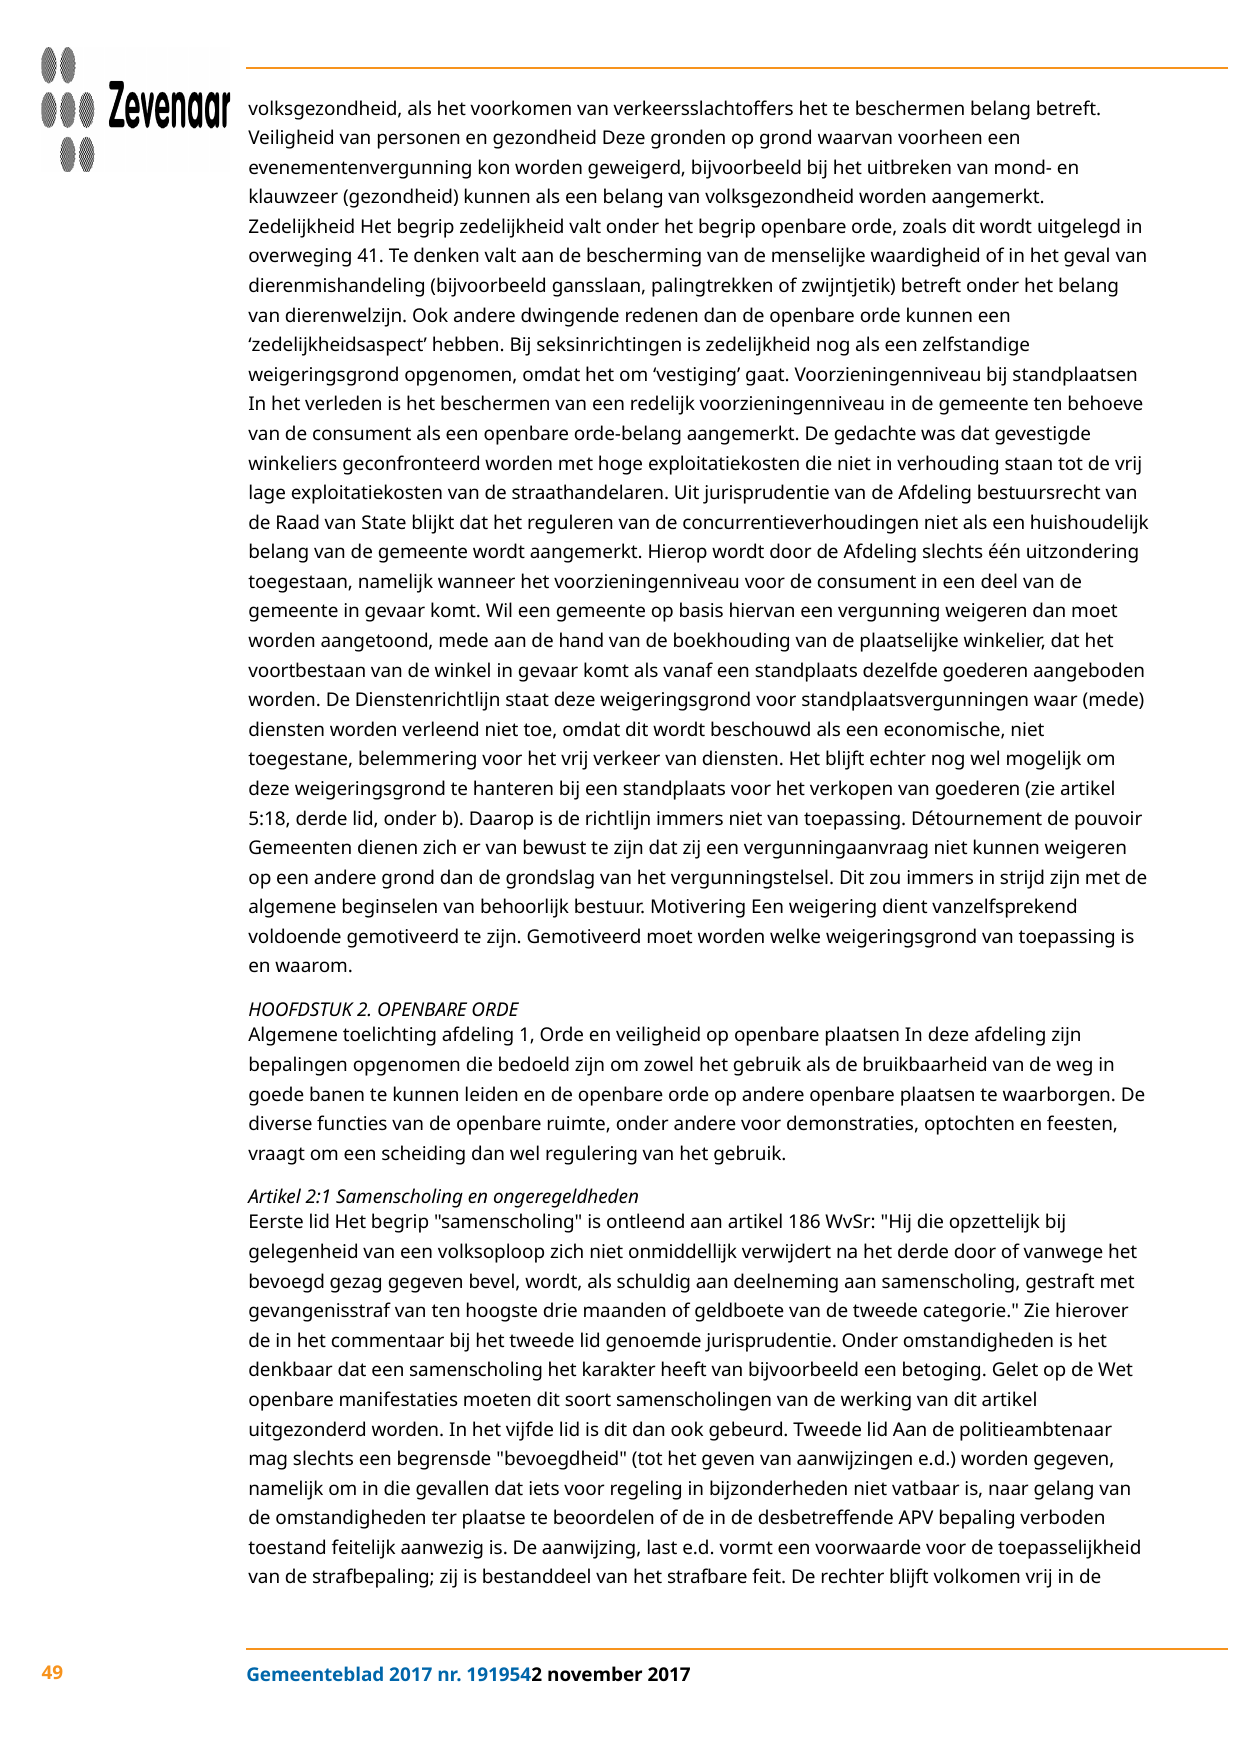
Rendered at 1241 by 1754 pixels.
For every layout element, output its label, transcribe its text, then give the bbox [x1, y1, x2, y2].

text volksgezondheid, als het voorkomen van verkeersslachtoffers het te beschermen belang betreft. Veiligheid van personen en gezondheid Deze gronden op grond waarvan voorheen een evenementenvergunning kon worden geweigerd, bijvoorbeeld bij het uitbreken van mond- en klauwzeer (gezondheid) kunnen als een belang van volksgezondheid worden aangemerkt. Zedelijkheid Het begrip zedelijkheid valt onder het begrip openbare orde, zoals dit wordt uitgelegd in overweging 41. Te denken valt aan de bescherming van de menselijke waardigheid of in het geval van dierenmishandeling (bijvoorbeeld gansslaan, palingtrekken of zwijntjetik) betreft onder het belang van dierenwelzijn. Ook andere dwingende redenen dan de openbare orde kunnen een ‘zedelijkheidsaspect’ hebben. Bij seksinrichtingen is zedelijkheid nog als een zelfstandige weigeringsgrond opgenomen, omdat het om ‘vestiging’ gaat. Voorzieningenniveau bij standplaatsen In het verleden is het beschermen van een redelijk voorzieningenniveau in de gemeente ten behoeve van de consument als een openbare orde-belang aangemerkt. De gedachte was dat gevestigde winkeliers geconfronteerd worden met hoge exploitatiekosten die niet in verhouding staan tot de vrij lage exploitatiekosten van de straathandelaren. Uit jurisprudentie van de Afdeling bestuursrecht van de Raad van State blijkt dat het reguleren van de concurrentieverhoudingen niet als een huishoudelijk belang van de gemeente wordt aangemerkt. Hierop wordt door de Afdeling slechts één uitzondering toegestaan, namelijk wanneer het voorzieningenniveau voor de consument in een deel van de gemeente in gevaar komt. Wil een gemeente op basis hiervan een vergunning weigeren dan moet worden aangetoond, mede aan de hand van de boekhouding van de plaatselijke winkelier, dat het voortbestaan van de winkel in gevaar komt als vanaf een standplaats dezelfde goederen aangeboden worden. De Dienstenrichtlijn staat deze weigeringsgrond voor standplaatsvergunningen waar (mede) diensten worden verleend niet toe, omdat dit wordt beschouwd als een economische, niet toegestane, belemmering voor het vrij verkeer van diensten. Het blijft echter nog wel mogelijk om deze weigeringsgrond te hanteren bij een standplaats voor het verkopen van goederen (zie artikel 5:18, derde lid, onder b). Daarop is de richtlijn immers niet van toepassing. Détournement de pouvoir Gemeenten dienen zich er van bewust te zijn dat zij een vergunningaanvraag niet kunnen weigeren op een andere grond dan de grondslag van het vergunningstelsel. Dit zou immers in strijd zijn met de algemene beginselen van behoorlijk bestuur. Motivering Een weigering dient vanzelfsprekend voldoende gemotiveerd te zijn. Gemotiveerd moet worden welke weigeringsgrond van toepassing is en waarom. [248, 95, 1152, 978]
text Algemene toelichting afdeling 1, Orde en veiligheid op openbare plaatsen In deze afdeling zijn bepalingen opgenomen die bedoeld zijn om zowel het gebruik als de bruikbaarheid van de weg in goede banen te kunnen leiden en de openbare orde op andere openbare plaatsen te waarborgen. De diverse functies van de openbare ruimte, onder andere voor demonstraties, optochten en feesten, vraagt om een scheiding dan wel regulering van het gebruik. [248, 1022, 1152, 1166]
picture [41, 47, 231, 172]
text Eerste lid Het begrip "samenscholing" is ontleend aan artikel 186 WvSr: "Hij die opzettelijk bij gelegenheid van een volksoploop zich niet onmiddellijk verwijdert na het derde door of vanwege het bevoegd gezag gegeven bevel, wordt, als schuldig aan deelneming aan samenscholing, gestraft met gevangenisstraf van ten hoogste drie maanden of geldboete van de tweede categorie." Zie hierover de in het commentaar bij het tweede lid genoemde jurisprudentie. Onder omstandigheden is het denkbaar dat een samenscholing het karakter heeft van bijvoorbeeld een betoging. Gelet op de Wet openbare manifestaties moeten dit soort samenscholingen van de werking van dit artikel uitgezonderd worden. In het vijfde lid is dit dan ook gebeurd. Tweede lid Aan de politieambtenaar mag slechts een begrensde "bevoegdheid" (tot het geven van aanwijzingen e.d.) worden gegeven, namelijk om in die gevallen dat iets voor regeling in bijzonderheden niet vatbaar is, naar gelang van de omstandigheden ter plaatse te beoordelen of de in de desbetreffende APV bepaling verboden toestand feitelijk aanwezig is. De aanwijzing, last e.d. vormt een voorwaarde voor de toepasselijkheid van de strafbepaling; zij is bestanddeel van het strafbare feit. De rechter blijft volkomen vrij in de [248, 1209, 1152, 1589]
text HOOFDSTUK 2. OPENBARE ORDE [248, 996, 1152, 1022]
text Artikel 2:1 Samenscholing en ongeregeldheden [248, 1183, 1152, 1209]
